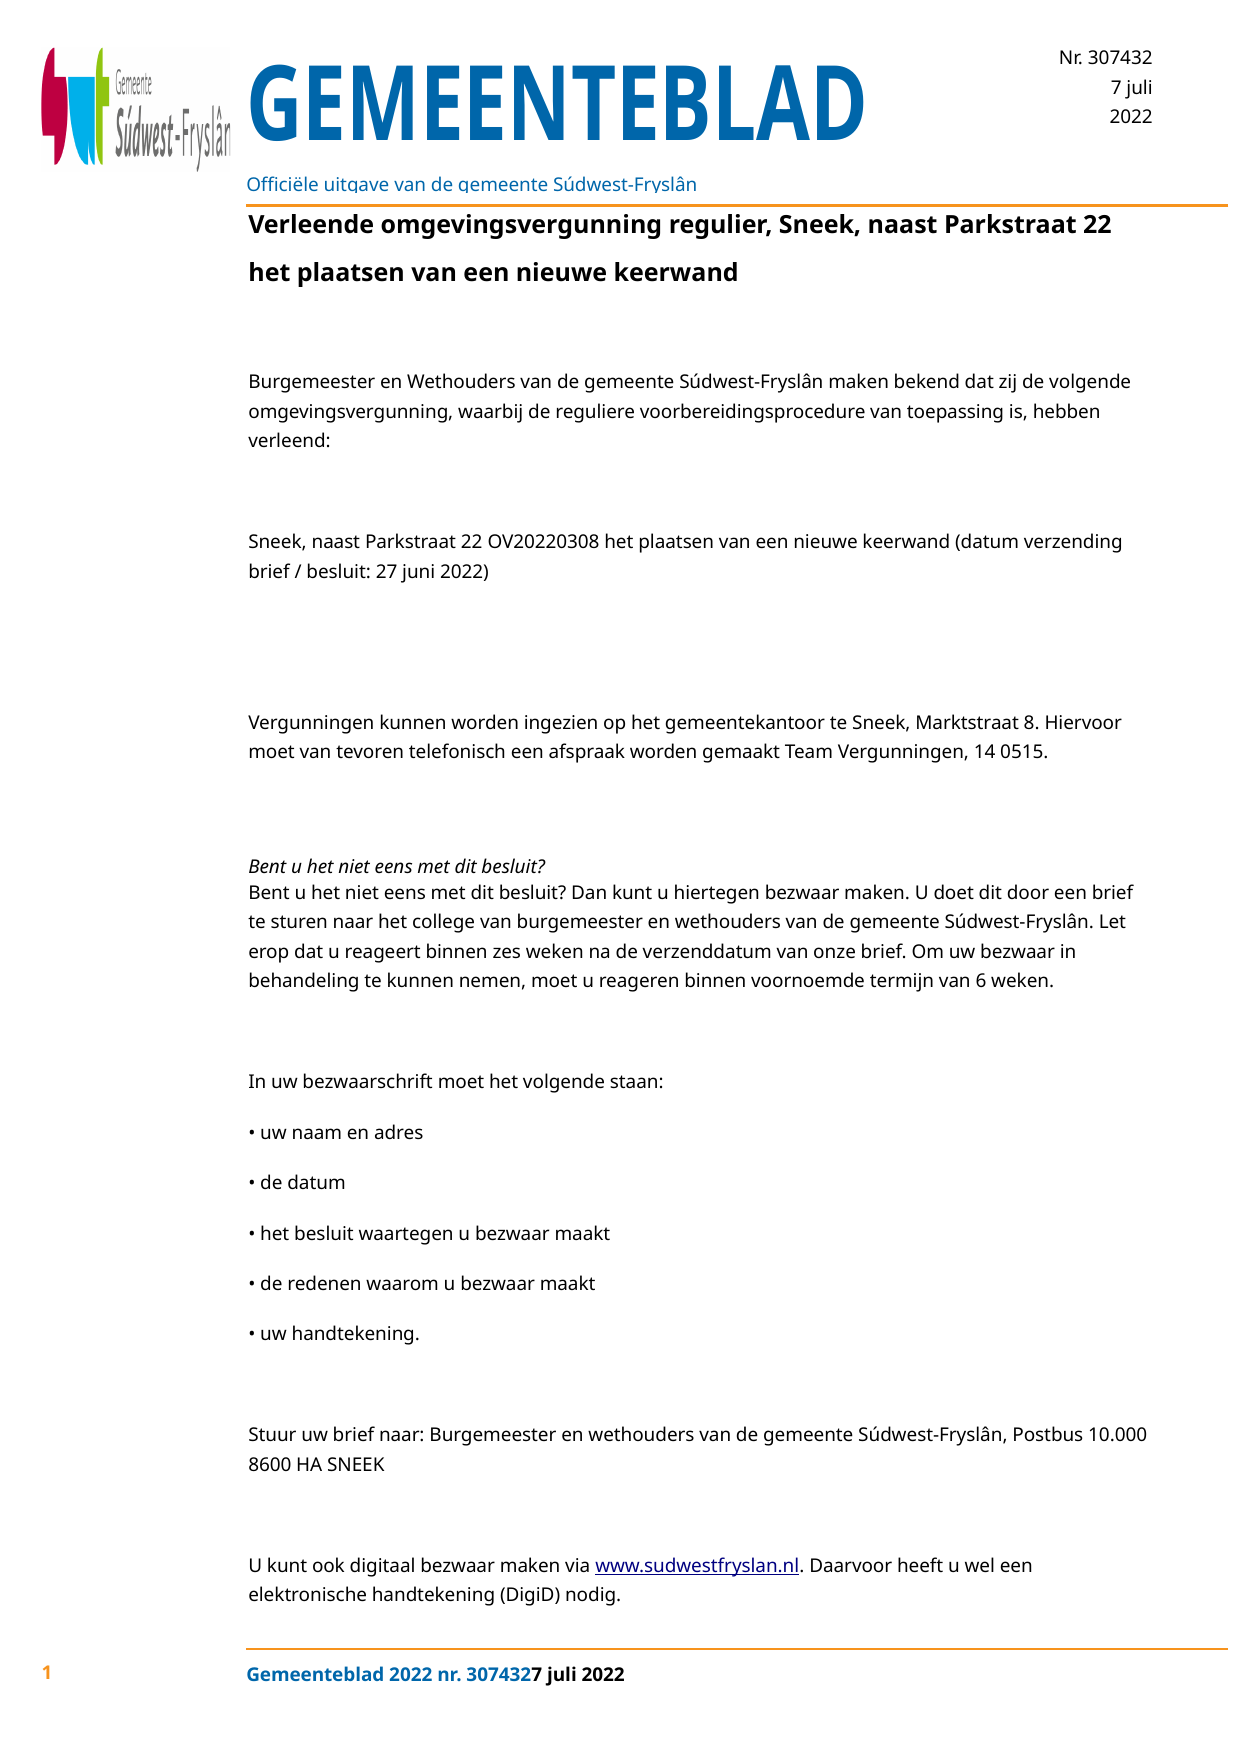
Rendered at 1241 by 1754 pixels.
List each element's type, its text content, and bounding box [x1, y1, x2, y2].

text Burgemeester en Wethouders van de gemeente Súdwest-Fryslân maken bekend dat zij de volgende omgevingsvergunning, waarbij de reguliere voorbereidingsprocedure van toepassing is, hebben verleend: [248, 368, 1152, 453]
text • uw naam en adres [248, 1119, 1152, 1144]
text • de redenen waarom u bezwaar maakt [248, 1270, 1152, 1296]
text • het besluit waartegen u bezwaar maakt [248, 1220, 1152, 1245]
text • de datum [248, 1169, 1152, 1195]
picture [41, 47, 231, 172]
text Stuur uw brief naar: Burgemeester en wethouders van de gemeente Súdwest-Fryslân, Postbus 10.000 8600 HA SNEEK [248, 1421, 1152, 1477]
text Bent u het niet eens met dit besluit? [248, 853, 1152, 879]
text • uw handtekening. [248, 1321, 1152, 1346]
text Sneek, naast Parkstraat 22 OV20220308 het plaatsen van een nieuwe keerwand (datum verzending brief / besluit: 27 juni 2022) [248, 528, 1152, 584]
text U kunt ook digitaal bezwaar maken via www.sudwestfryslan.nl. Daarvoor heeft u wel een elektronische handtekening (DigiD) nodig. [248, 1552, 1152, 1607]
text Verleende omgevingsvergunning regulier, Sneek, naast Parkstraat 22 het plaatsen van een nieuwe keerwand [248, 207, 1152, 288]
text Bent u het niet eens met dit besluit? Dan kunt u hiertegen bezwaar maken. U doet dit door een brief te sturen naar het college van burgemeester en wethouders van de gemeente Súdwest-Fryslân. Let erop dat u reageert binnen zes weken na de verzenddatum van onze brief. Om uw bezwaar in behandeling te kunnen nemen, moet u reageren binnen voornoemde termijn van 6 weken. [248, 879, 1152, 993]
text Vergunningen kunnen worden ingezien op het gemeentekantoor te Sneek, Marktstraat 8. Hiervoor moet van tevoren telefonisch een afspraak worden gemaakt Team Vergunningen, 14 0515. [248, 709, 1152, 764]
text In uw bezwaarschrift moet het volgende staan: [248, 1068, 1152, 1094]
